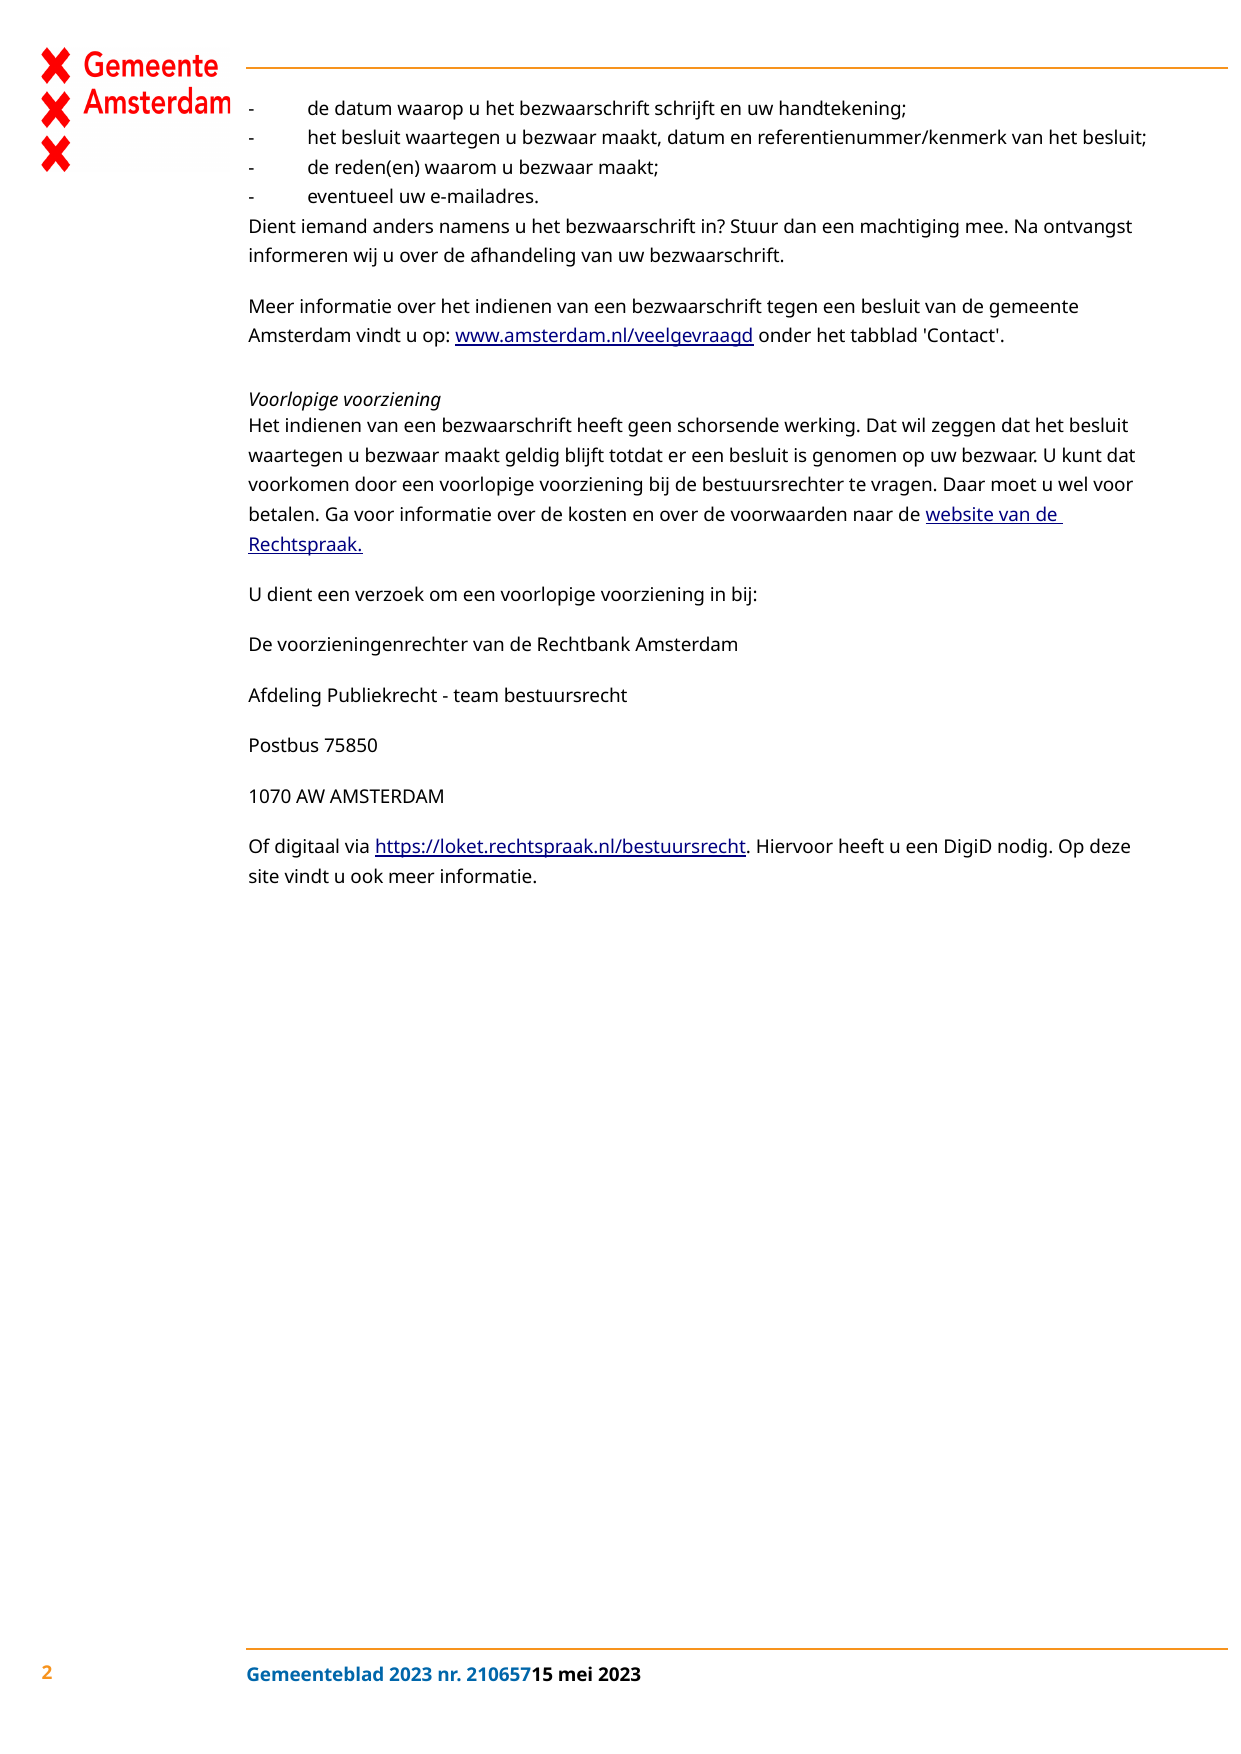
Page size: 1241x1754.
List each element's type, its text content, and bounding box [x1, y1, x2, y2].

text 1070 AW AMSTERDAM [248, 783, 1152, 808]
text Dient iemand anders namens u het bezwaarschrift in? Stuur dan een machtiging mee. Na ontvangst informeren wij u over de afhandeling van uw bezwaarschrift. [248, 213, 1152, 268]
text Of digitaal via https://loket.rechtspraak.nl/bestuursrecht. Hiervoor heeft u een DigiD nodig. Op deze site vindt u ook meer informatie. [248, 833, 1152, 888]
text Postbus 75850 [248, 732, 1152, 758]
list eventueel uw e-mailadres. [248, 183, 1152, 209]
text U dient een verzoek om een voorlopige voorziening in bij: [248, 581, 1152, 607]
text Het indienen van een bezwaarschrift heeft geen schorsende werking. Dat wil zeggen dat het besluit waartegen u bezwaar maakt geldig blijft totdat er een besluit is genomen op uw bezwaar. U kunt dat voorkomen door een voorlopige voorziening bij de bestuursrechter te vragen. Daar moet u wel voor betalen. Ga voor informatie over de kosten en over de voorwaarden naar de website van de Rechtspraak. [248, 412, 1152, 556]
text Meer informatie over het indienen van een bezwaarschrift tegen een besluit van de gemeente Amsterdam vindt u op: www.amsterdam.nl/veelgevraagd onder het tabblad 'Contact'. [248, 293, 1152, 348]
text Voorlopige voorziening [248, 387, 1152, 412]
list het besluit waartegen u bezwaar maakt, datum en referentienummer/kenmerk van het besluit; [248, 124, 1152, 150]
text De voorzieningenrechter van de Rechtbank Amsterdam [248, 632, 1152, 657]
picture [41, 47, 231, 172]
list de datum waarop u het bezwaarschrift schrijft en uw handtekening; [248, 95, 1152, 121]
text Afdeling Publiekrecht - team bestuursrecht [248, 682, 1152, 708]
list de reden(en) waarom u bezwaar maakt; [248, 154, 1152, 180]
